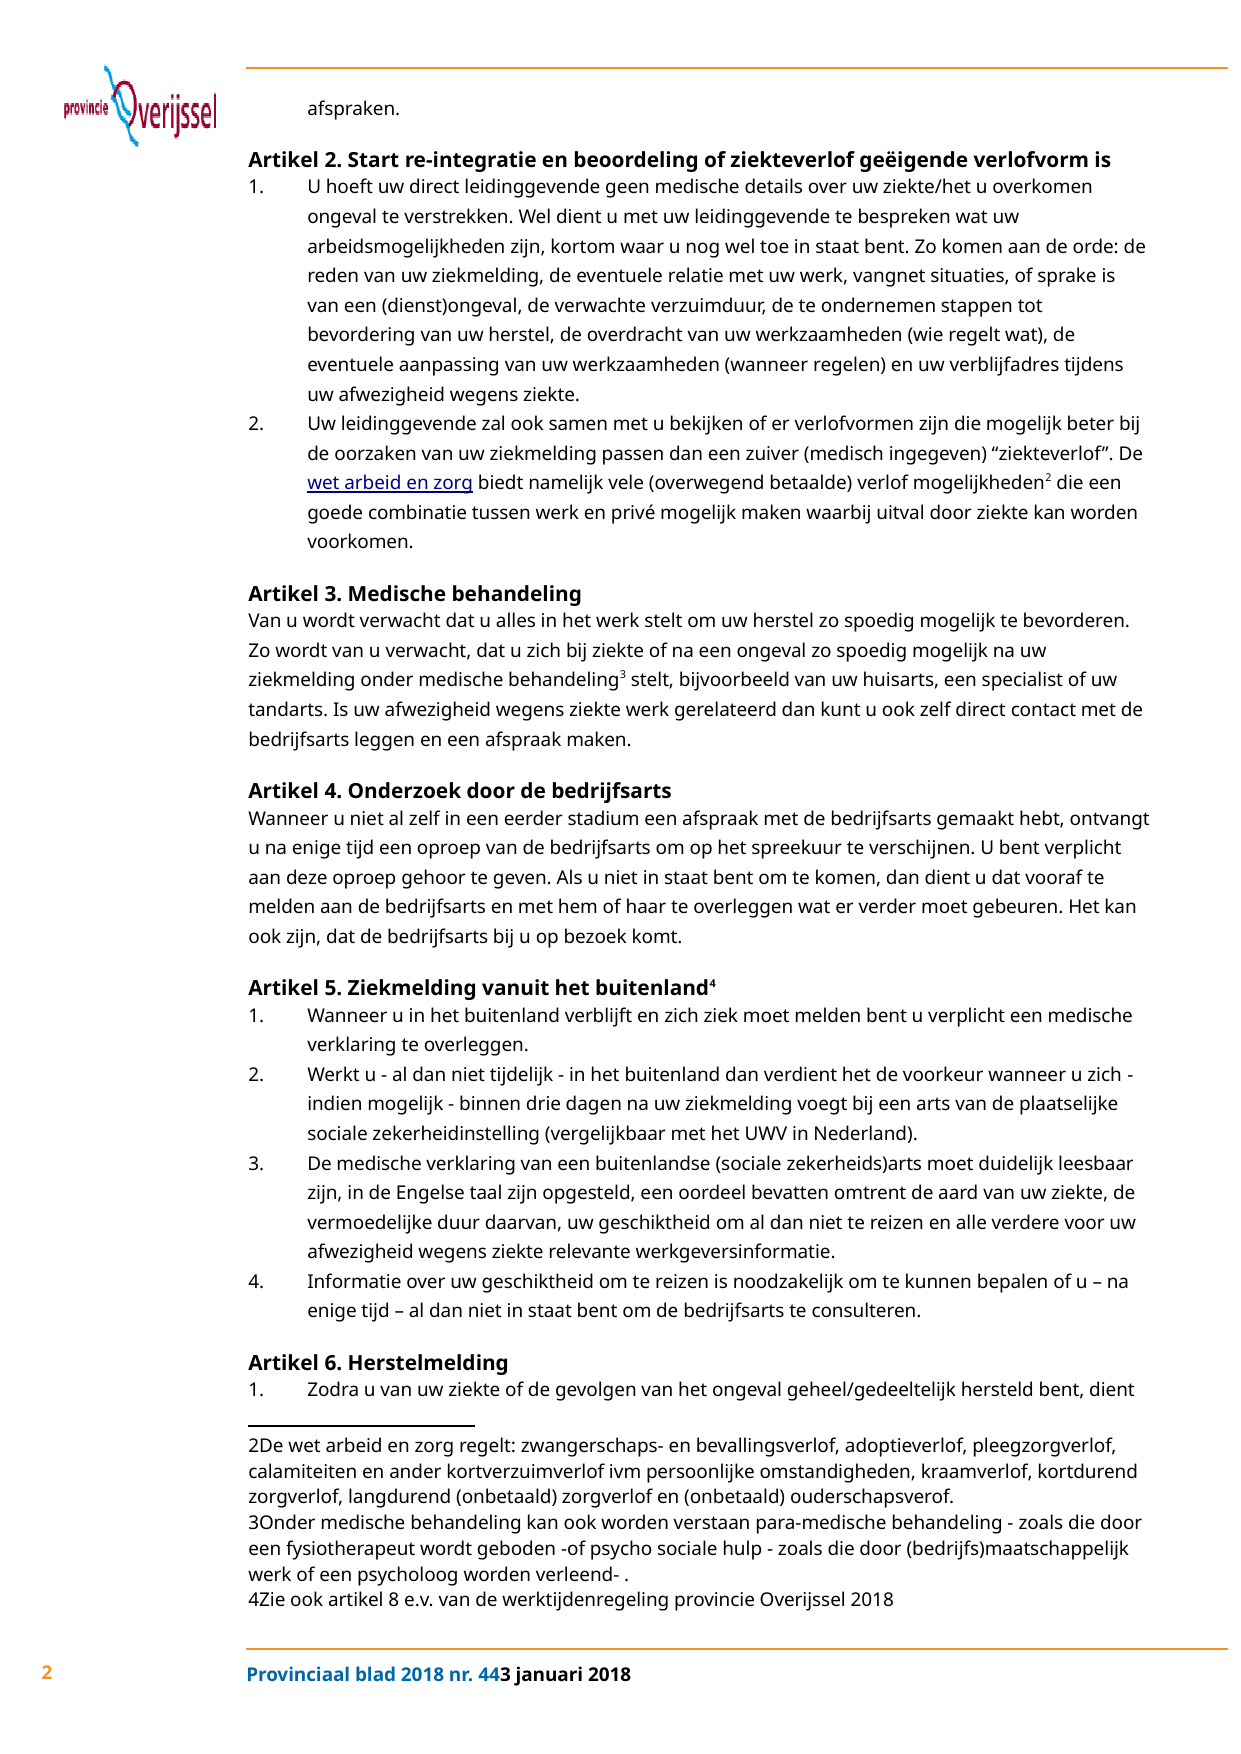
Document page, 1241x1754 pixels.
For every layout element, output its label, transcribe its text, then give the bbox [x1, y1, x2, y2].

text Onder medische behandeling kan ook worden verstaan para-medische behandeling - zoals die door een fysiotherapeut wordt geboden -of psycho sociale hulp - zoals die door (bedrijfs)maatschappelijk werk of een psycholoog worden verleend- . [248, 1509, 1152, 1586]
picture [41, 47, 231, 172]
text Artikel 5. Ziekmelding vanuit het buitenland [248, 973, 1152, 1002]
list Informatie over uw geschiktheid om te reizen is noodzakelijk om te kunnen bepalen of u – na enige tijd – al dan niet in staat bent om de bedrijfsarts te consulteren. [248, 1268, 1152, 1323]
list Uw leidinggevende zal ook samen met u bekijken of er verlofvormen zijn die mogelijk beter bij de oorzaken van uw ziekmelding passen dan een zuiver (medisch ingegeven) “ziekteverlof”. De wet arbeid en zorg biedt namelijk vele (overwegend betaalde) verlof mogelijkheden die een goede combinatie tussen werk en privé mogelijk maken waarbij uitval door ziekte kan worden voorkomen. [248, 410, 1152, 554]
text Artikel 3. Medische behandeling [248, 579, 1152, 607]
list De medische verklaring van een buitenlandse (sociale zekerheids)arts moet duidelijk leesbaar zijn, in de Engelse taal zijn opgesteld, een oordeel bevatten omtrent de aard van uw ziekte, de vermoedelijke duur daarvan, uw geschiktheid om al dan niet te reizen en alle verdere voor uw afwezigheid wegens ziekte relevante werkgeversinformatie. [248, 1150, 1152, 1264]
text Van u wordt verwacht dat u alles in het werk stelt om uw herstel zo spoedig mogelijk te bevorderen. [248, 607, 1152, 633]
text Zie ook artikel 8 e.v. van de werktijdenregeling provincie Overijssel 2018 [248, 1586, 1152, 1612]
list Wanneer u in het buitenland verblijft en zich ziek moet melden bent u verplicht een medische verklaring te overleggen. [248, 1002, 1152, 1057]
text Artikel 6. Herstelmelding [248, 1348, 1152, 1377]
text Artikel 4. Onderzoek door de bedrijfsarts [248, 776, 1152, 805]
list Zodra u van uw ziekte of de gevolgen van het ongeval geheel/gedeeltelijk hersteld bent, dient [248, 1377, 1152, 1402]
list Werkt u - al dan niet tijdelijk - in het buitenland dan verdient het de voorkeur wanneer u zich - indien mogelijk - binnen drie dagen na uw ziekmelding voegt bij een arts van de plaatselijke sociale zekerheidinstelling (vergelijkbaar met het UWV in Nederland). [248, 1061, 1152, 1146]
list afspraken. [248, 95, 1152, 121]
text Zo wordt van u verwacht, dat u zich bij ziekte of na een ongeval zo spoedig mogelijk na uw ziekmelding onder medische behandeling stelt, bijvoorbeeld van uw huisarts, een specialist of uw tandarts. Is uw afwezigheid wegens ziekte werk gerelateerd dan kunt u ook zelf direct contact met de bedrijfsarts leggen en een afspraak maken. [248, 637, 1152, 752]
text Artikel 2. Start re-integratie en beoordeling of ziekteverlof geëigende verlofvorm is [248, 145, 1152, 174]
list De wet arbeid en zorg regelt: zwangerschaps- en bevallingsverlof, adoptieverlof, pleegzorgverlof, calamiteiten en ander kortverzuimverlof ivm persoonlijke omstandigheden, kraamverlof, kortdurend zorgverlof, langdurend (onbetaald) zorgverlof en (onbetaald) ouderschapsverof. [248, 1432, 1152, 1509]
list U hoeft uw direct leidinggevende geen medische details over uw ziekte/het u overkomen ongeval te verstrekken. Wel dient u met uw leidinggevende te bespreken wat uw arbeidsmogelijkheden zijn, kortom waar u nog wel toe in staat bent. Zo komen aan de orde: de reden van uw ziekmelding, de eventuele relatie met uw werk, vangnet situaties, of sprake is van een (dienst)ongeval, de verwachte verzuimduur, de te ondernemen stappen tot bevordering van uw herstel, de overdracht van uw werkzaamheden (wie regelt wat), de eventuele aanpassing van uw werkzaamheden (wanneer regelen) en uw verblijfadres tijdens uw afwezigheid wegens ziekte. [248, 174, 1152, 406]
text Wanneer u niet al zelf in een eerder stadium een afspraak met de bedrijfsarts gemaakt hebt, ontvangt u na enige tijd een oproep van de bedrijfsarts om op het spreekuur te verschijnen. U bent verplicht aan deze oproep gehoor te geven. Als u niet in staat bent om te komen, dan dient u dat vooraf te melden aan de bedrijfsarts en met hem of haar te overleggen wat er verder moet gebeuren. Het kan ook zijn, dat de bedrijfsarts bij u op bezoek komt. [248, 805, 1152, 949]
